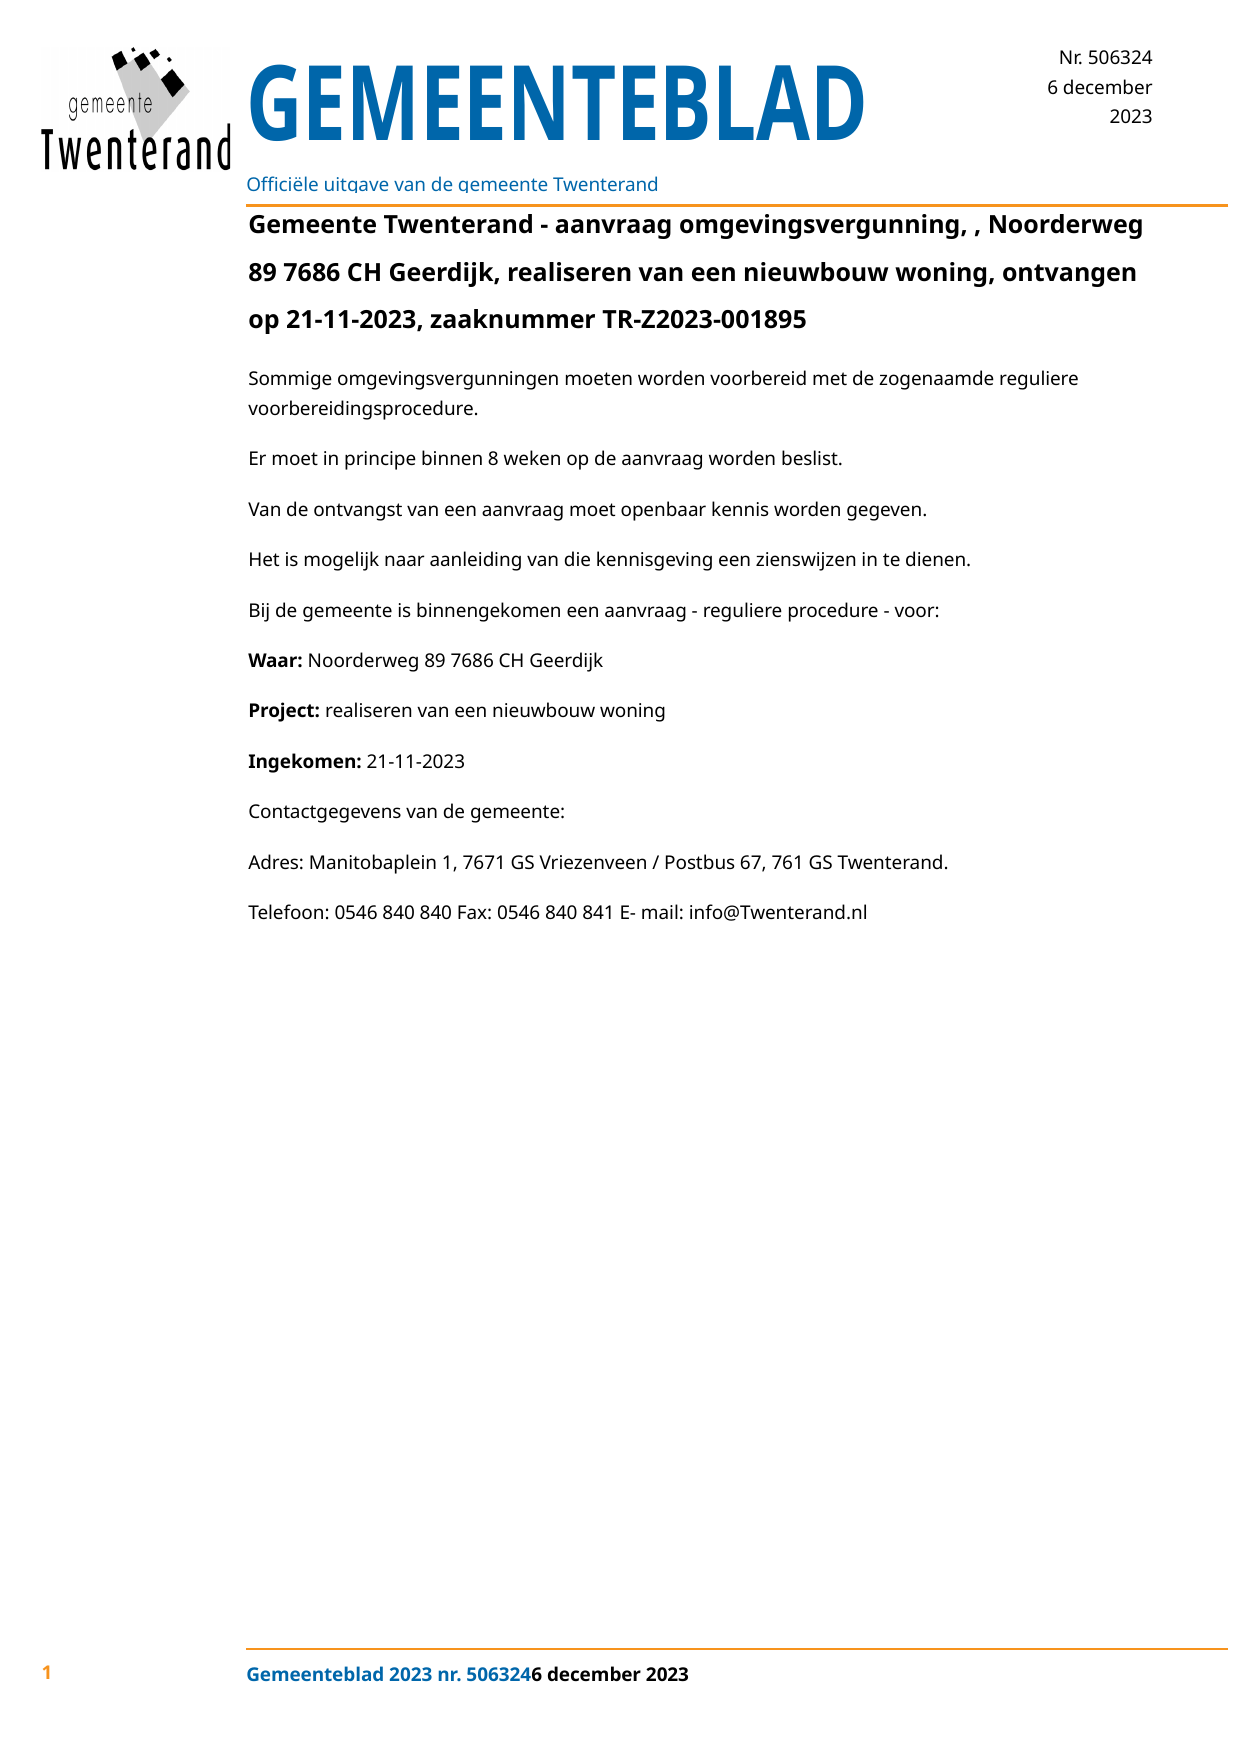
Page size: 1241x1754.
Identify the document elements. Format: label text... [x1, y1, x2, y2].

text Telefoon: 0546 840 840 Fax: 0546 840 841 E- mail: info@Twenterand.nl [248, 899, 1152, 925]
text Het is mogelijk naar aanleiding van die kennisgeving een zienswijzen in te dienen. [248, 546, 1152, 572]
text Ingekomen: 21-11-2023 [248, 748, 1152, 774]
text Adres: Manitobaplein 1, 7671 GS Vriezenveen / Postbus 67, 761 GS Twenterand. [248, 849, 1152, 874]
picture [41, 47, 231, 172]
text Gemeente Twenterand - aanvraag omgevingsvergunning, , Noorderweg 89 7686 CH Geerdijk, realiseren van een nieuwbouw woning, ontvangen op 21-11-2023, zaaknummer TR-Z2023-001895 [248, 207, 1152, 336]
text Er moet in principe binnen 8 weken op de aanvraag worden beslist. [248, 446, 1152, 471]
text Van de ontvangst van een aanvraag moet openbaar kennis worden gegeven. [248, 496, 1152, 522]
text Bij de gemeente is binnengekomen een aanvraag - reguliere procedure - voor: [248, 597, 1152, 622]
text Sommige omgevingsvergunningen moeten worden voorbereid met de zogenaamde reguliere voorbereidingsprocedure. [248, 366, 1152, 421]
text Contactgegevens van de gemeente: [248, 798, 1152, 824]
text Waar: Noorderweg 89 7686 CH Geerdijk [248, 647, 1152, 673]
text Project: realiseren van een nieuwbouw woning [248, 698, 1152, 723]
